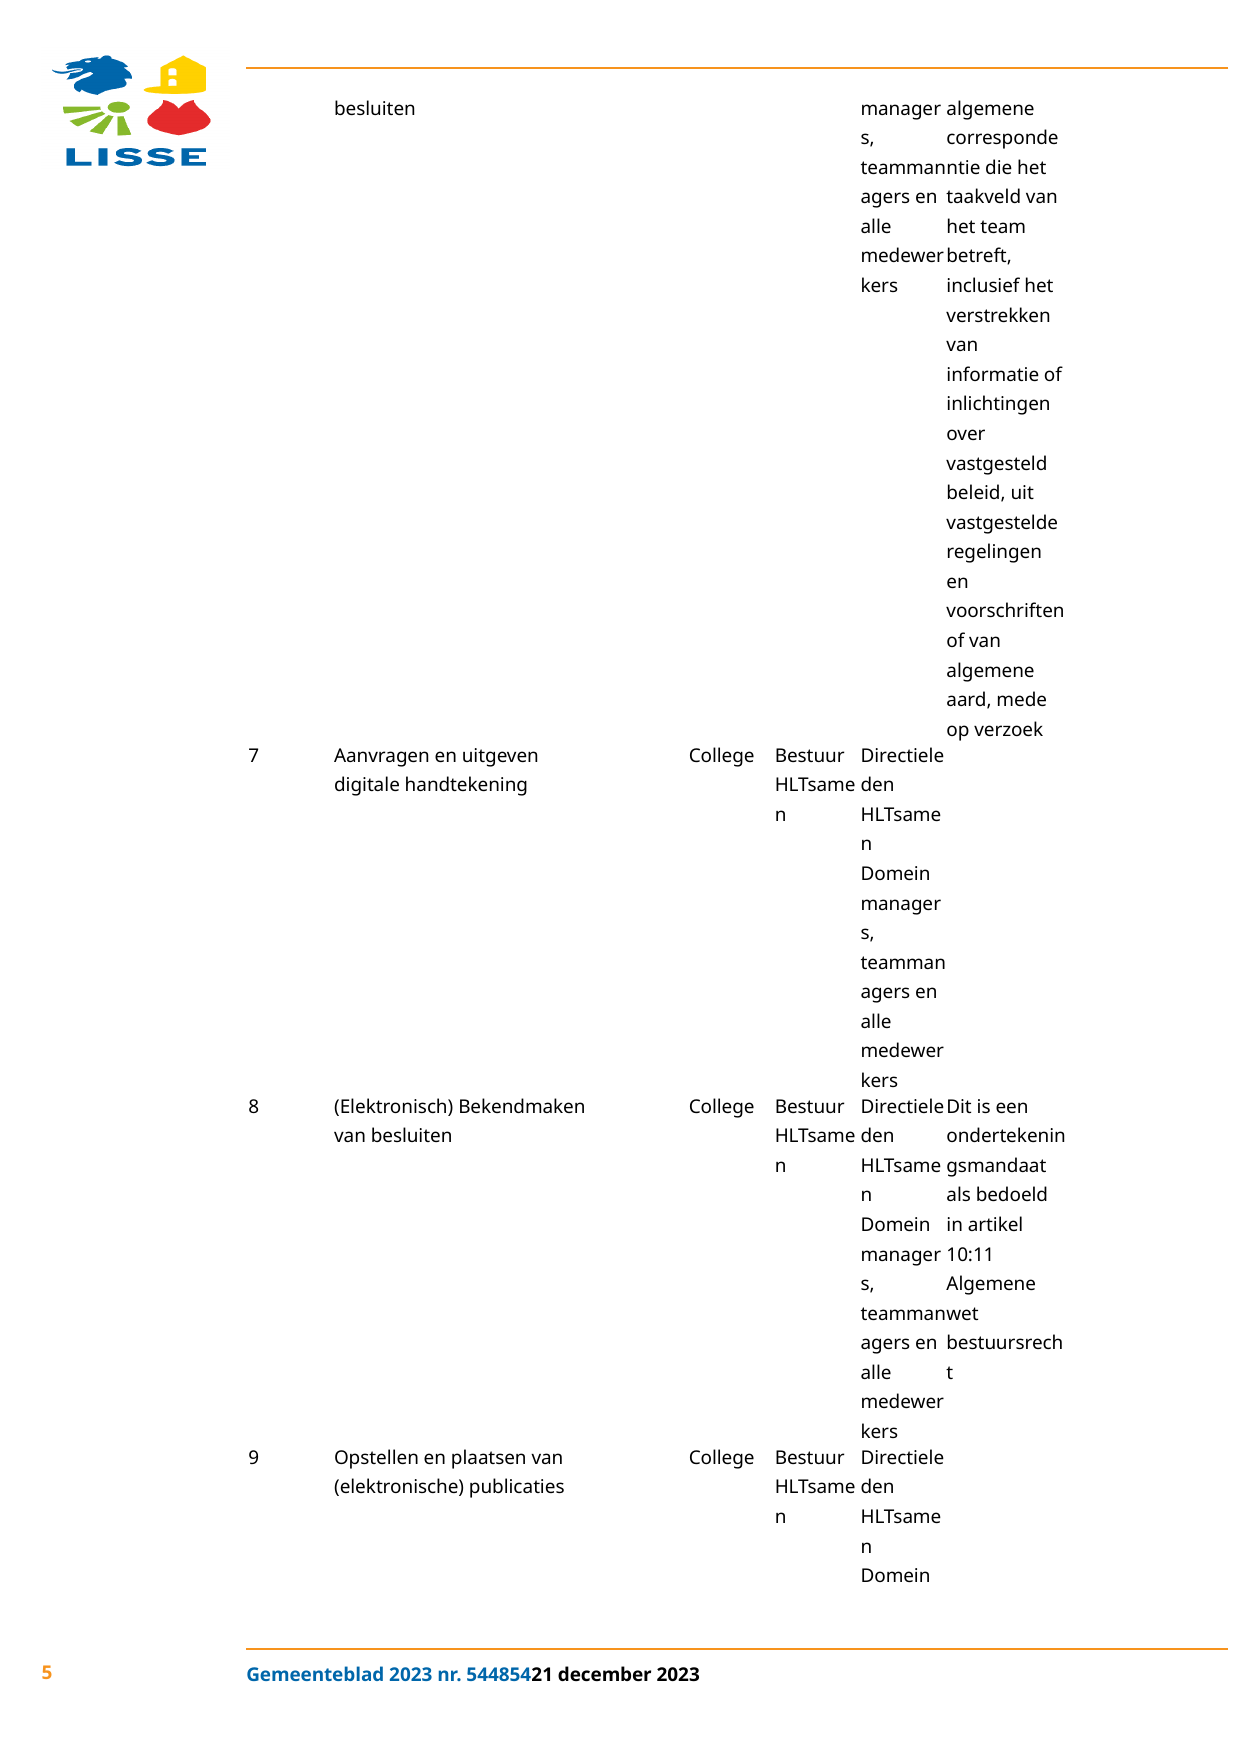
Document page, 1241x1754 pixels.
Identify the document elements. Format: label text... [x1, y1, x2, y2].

table_cell [603, 95, 688, 742]
table_cell [603, 1093, 688, 1444]
table_cell [1066, 1093, 1152, 1444]
table_cell [603, 742, 688, 1093]
table_cell [603, 1444, 688, 1588]
table_cell Bestuur HLTsamen [775, 742, 860, 1093]
table_cell Directieleden HLTsamen Domeinmanagers, teammanagers en alle medewerkers [860, 742, 946, 1093]
table_cell (Elektronisch) Bekendmaken van besluiten [334, 1093, 603, 1444]
table_cell Directieleden HLTsamen Domeinmanagers, teammanagers en alle medewerkers [860, 1093, 946, 1444]
table_cell managers, teammanagers en alle medewerkers [860, 95, 946, 742]
table_cell College [689, 1093, 774, 1444]
table_cell [248, 95, 334, 742]
table_cell College [689, 1444, 774, 1588]
table_cell Directieleden HLTsamen Domein [860, 1444, 946, 1588]
table_cell [689, 95, 774, 742]
table_cell College [689, 742, 774, 1093]
table_cell 9 [248, 1444, 334, 1588]
table_cell Bestuur HLTsamen [775, 1444, 860, 1588]
table_cell [1066, 95, 1152, 742]
table_cell [946, 1444, 1066, 1588]
table_cell [1066, 1444, 1152, 1588]
table_cell 8 [248, 1093, 334, 1444]
table_cell Opstellen en plaatsen van (elektronische) publicaties [334, 1444, 603, 1588]
table_cell Bestuur HLTsamen [775, 1093, 860, 1444]
table_cell Aanvragen en uitgeven digitale handtekening [334, 742, 603, 1093]
table_cell [1066, 742, 1152, 1093]
table_cell algemene correspondentie die het taakveld van het team betreft, inclusief het verstrekken van informatie of inlichtingen over vastgesteld beleid, uit vastgestelde regelingen en voorschriften of van algemene aard, mede op verzoek [946, 95, 1066, 742]
table_cell [775, 95, 860, 742]
table_cell 7 [248, 742, 334, 1093]
table_cell Dit is een ondertekeningsmandaat als bedoeld in artikel 10:11 Algemene wet bestuursrecht [946, 1093, 1066, 1444]
picture [41, 47, 231, 172]
table_cell [946, 742, 1066, 1093]
table_cell besluiten [334, 95, 603, 742]
